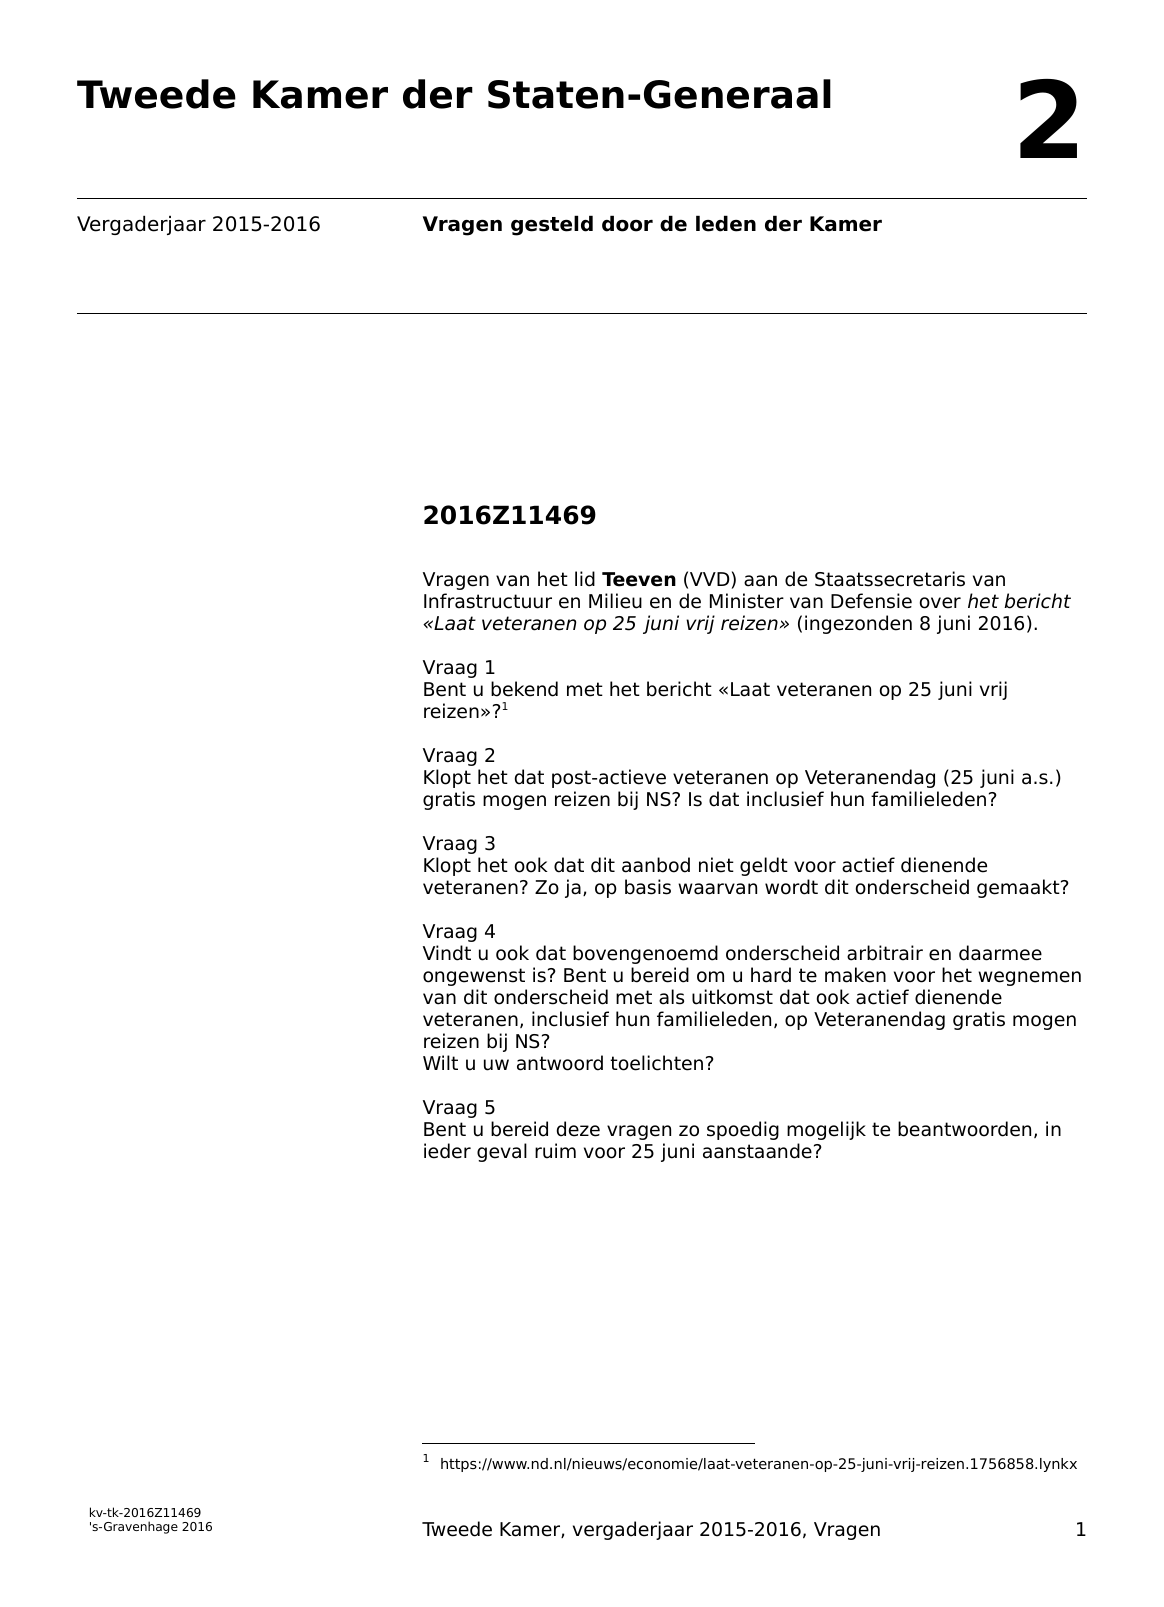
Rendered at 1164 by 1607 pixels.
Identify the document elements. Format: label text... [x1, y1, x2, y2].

text Bent u bekend met het bericht «Laat veteranen op 25 juni vrij reizen»? [422, 679, 1087, 723]
table_cell Vergaderjaar 2015-2016 [77, 199, 422, 313]
text Klopt het dat post-actieve veteranen op Veteranendag (25 juni a.s.) gratis mogen reizen bij NS? Is dat inclusief hun familieleden? [422, 767, 1087, 811]
text Vindt u ook dat bovengenoemd onderscheid arbitrair en daarmee ongewenst is? Bent u bereid om u hard te maken voor het wegnemen van dit onderscheid met als uitkomst dat ook actief dienende veteranen, inclusief hun familieleden, op Veteranendag gratis mogen reizen bij NS? [422, 943, 1087, 1053]
text 's-Gravenhage 2016 [88, 1520, 323, 1534]
text Vraag 5 [422, 1097, 1087, 1119]
text Vraag 3 [422, 833, 1087, 855]
table_header 2 [886, 59, 1087, 198]
text https://www.nd.nl/nieuws/economie/laat-veteranen-op-25-juni-vrij-reizen.1756858.lynkx [422, 1452, 1087, 1474]
text Vraag 2 [422, 745, 1087, 767]
text Klopt het ook dat dit aanbod niet geldt voor actief dienende veteranen? Zo ja, op basis waarvan wordt dit onderscheid gemaakt? [422, 855, 1087, 899]
text Vraag 4 [422, 921, 1087, 943]
text 2016Z11469 [422, 501, 1087, 531]
text Vraag 1 [422, 657, 1087, 679]
text Wilt u uw antwoord toelichten? [422, 1053, 1087, 1075]
text Vragen van het lid Teeven (VVD) aan de Staatssecretaris van Infrastructuur en Milieu en de Minister van Defensie over het bericht «Laat veteranen op 25 juni vrij reizen» (ingezonden 8 juni 2016). [422, 569, 1087, 635]
text Bent u bereid deze vragen zo spoedig mogelijk te beantwoorden, in ieder geval ruim voor 25 juni aanstaande? [422, 1119, 1087, 1163]
table_cell Vragen gesteld door de leden der Kamer [422, 199, 1087, 313]
table_header Tweede Kamer der Staten-Generaal [77, 59, 886, 198]
text kv-tk-2016Z11469 [88, 1506, 323, 1520]
